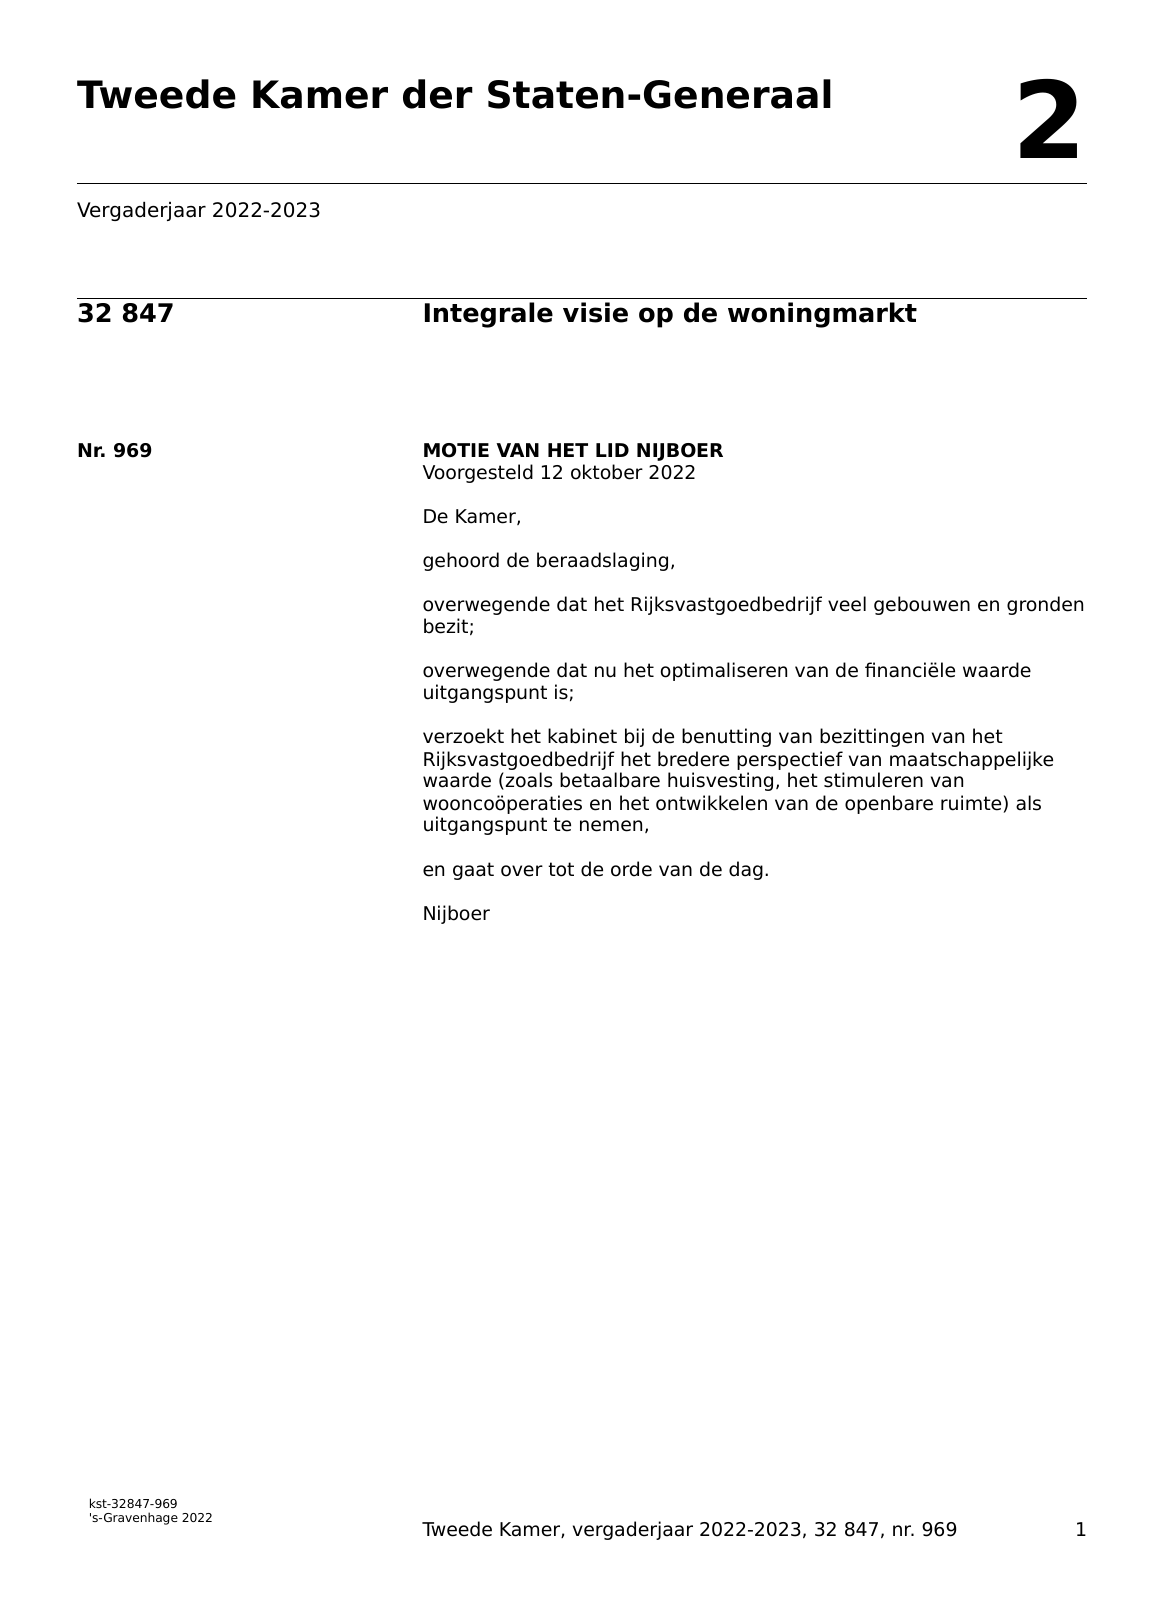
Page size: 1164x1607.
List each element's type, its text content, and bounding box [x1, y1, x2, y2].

text Voorgesteld 12 oktober 2022 [422, 462, 1087, 484]
text en gaat over tot de orde van de dag. [422, 858, 1087, 881]
subtitle Nr. 969 MOTIE VAN HET LID NIJBOER [77, 440, 1087, 462]
text gehoord de beraadslaging, [422, 550, 1087, 572]
text 's-Gravenhage 2022 [88, 1511, 323, 1525]
text overwegende dat het Rijksvastgoedbedrijf veel gebouwen en gronden bezit; [422, 594, 1087, 638]
text kst-32847-969 [88, 1497, 323, 1511]
text verzoekt het kabinet bij de benutting van bezittingen van het Rijksvastgoedbedrijf het bredere perspectief van maatschappelijke waarde (zoals betaalbare huisvesting, het stimuleren van wooncoöperaties en het ontwikkelen van de openbare ruimte) als uitgangspunt te nemen, [422, 726, 1087, 836]
text overwegende dat nu het optimaliseren van de financiële waarde uitgangspunt is; [422, 660, 1087, 704]
text De Kamer, [422, 506, 1087, 528]
table_header Tweede Kamer der Staten-Generaal [77, 59, 886, 183]
subtitle 32 847 Integrale visie op de woningmarkt [77, 299, 1087, 329]
table_cell Vergaderjaar 2022-2023 [77, 184, 1087, 298]
text Nijboer [422, 903, 1087, 925]
table_header 2 [886, 59, 1087, 183]
